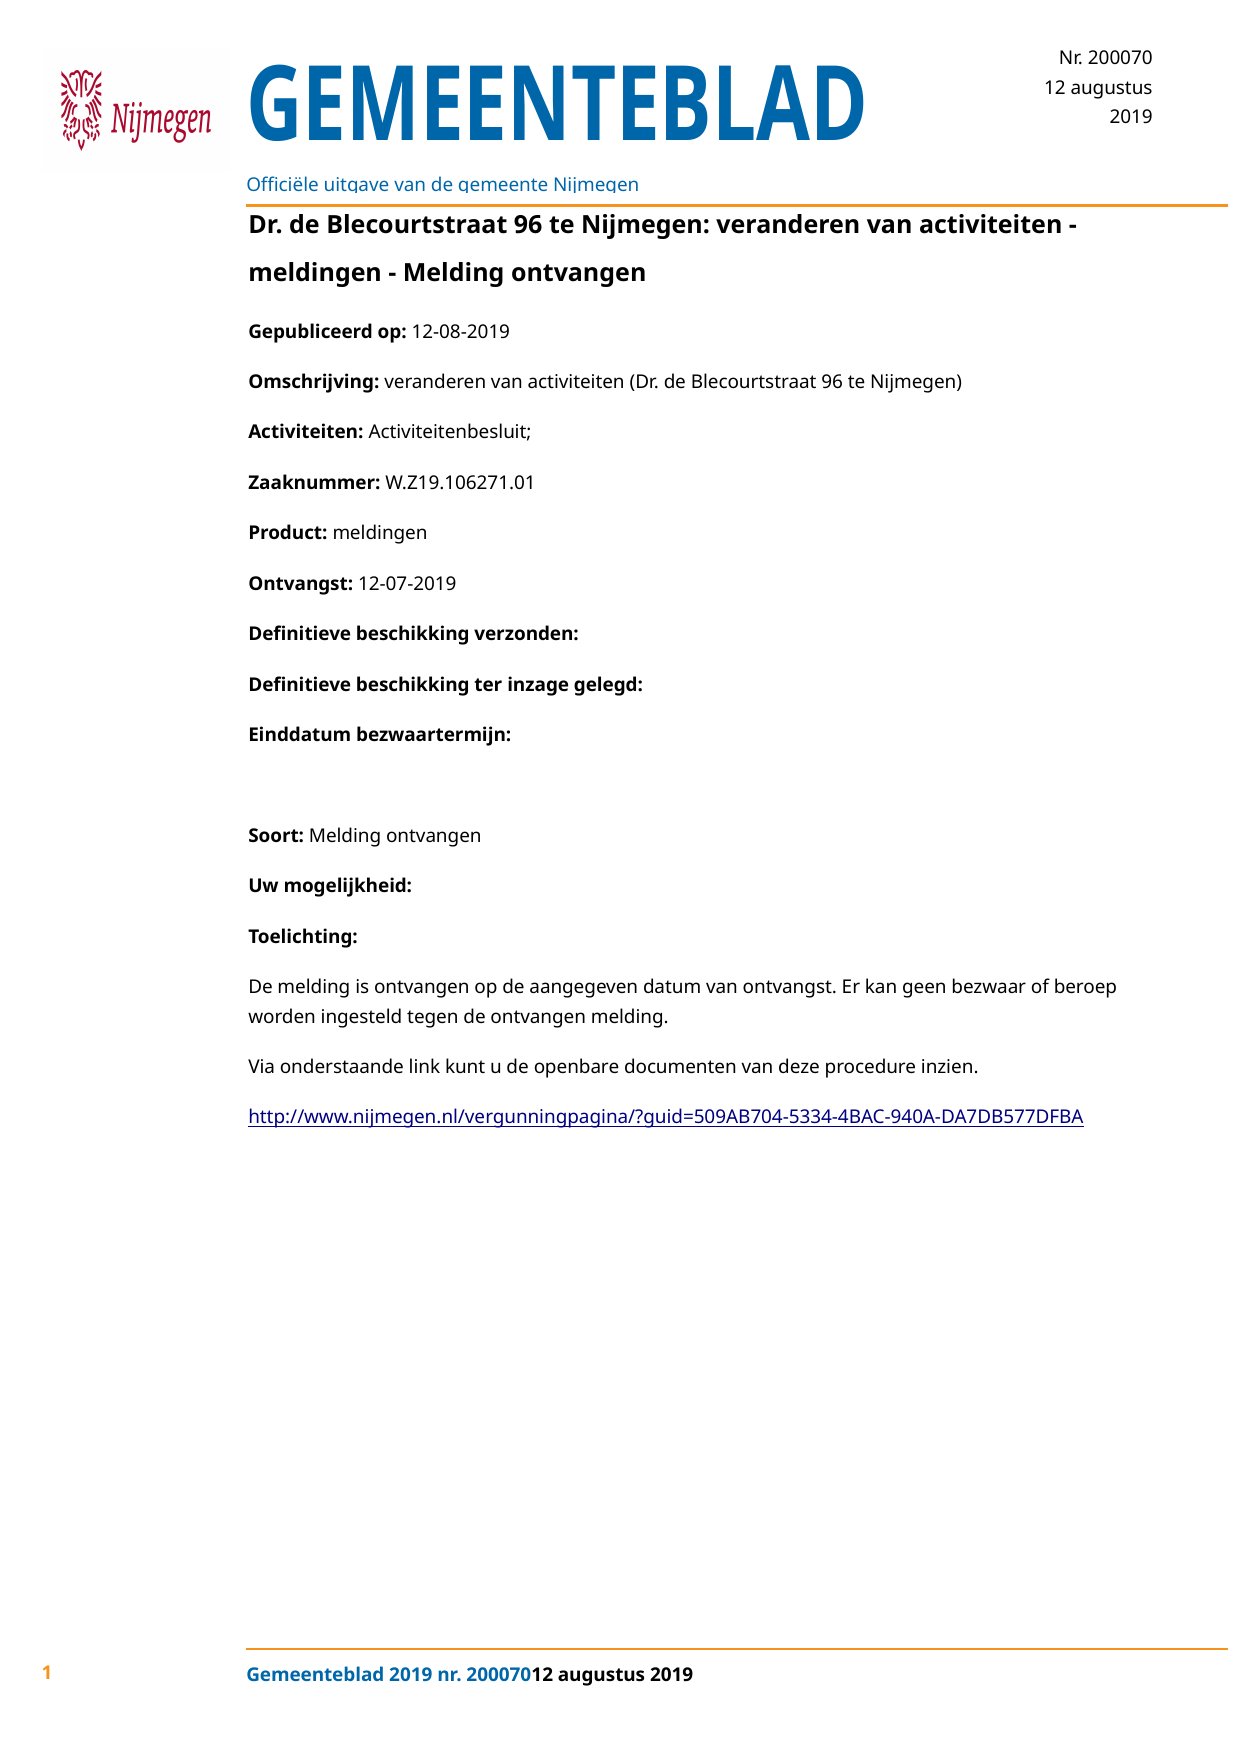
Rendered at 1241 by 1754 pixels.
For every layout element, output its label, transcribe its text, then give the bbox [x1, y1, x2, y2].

text Dr. de Blecourtstraat 96 te Nijmegen: veranderen van activiteiten - meldingen - Melding ontvangen [248, 207, 1152, 288]
text Zaaknummer: W.Z19.106271.01 [248, 469, 1152, 495]
text Definitieve beschikking verzonden: [248, 620, 1152, 646]
text Toelichting: [248, 923, 1152, 949]
text Definitieve beschikking ter inzage gelegd: [248, 671, 1152, 697]
text Einddatum bezwaartermijn: [248, 721, 1152, 747]
text Via onderstaande link kunt u de openbare documenten van deze procedure inzien. [248, 1053, 1152, 1079]
text Soort: Melding ontvangen [248, 822, 1152, 848]
text Product: meldingen [248, 519, 1152, 545]
picture [41, 47, 231, 172]
text Activiteiten: Activiteitenbesluit; [248, 419, 1152, 444]
text Uw mogelijkheid: [248, 872, 1152, 898]
text Omschrijving: veranderen van activiteiten (Dr. de Blecourtstraat 96 te Nijmegen) [248, 368, 1152, 394]
text Gepubliceerd op: 12-08-2019 [248, 318, 1152, 344]
text http://www.nijmegen.nl/vergunningpagina/?guid=509AB704-5334-4BAC-940A-DA7DB577DFBA [248, 1104, 1152, 1129]
text Ontvangst: 12-07-2019 [248, 570, 1152, 596]
text De melding is ontvangen op de aangegeven datum van ontvangst. Er kan geen bezwaar of beroep worden ingesteld tegen de ontvangen melding. [248, 973, 1152, 1029]
